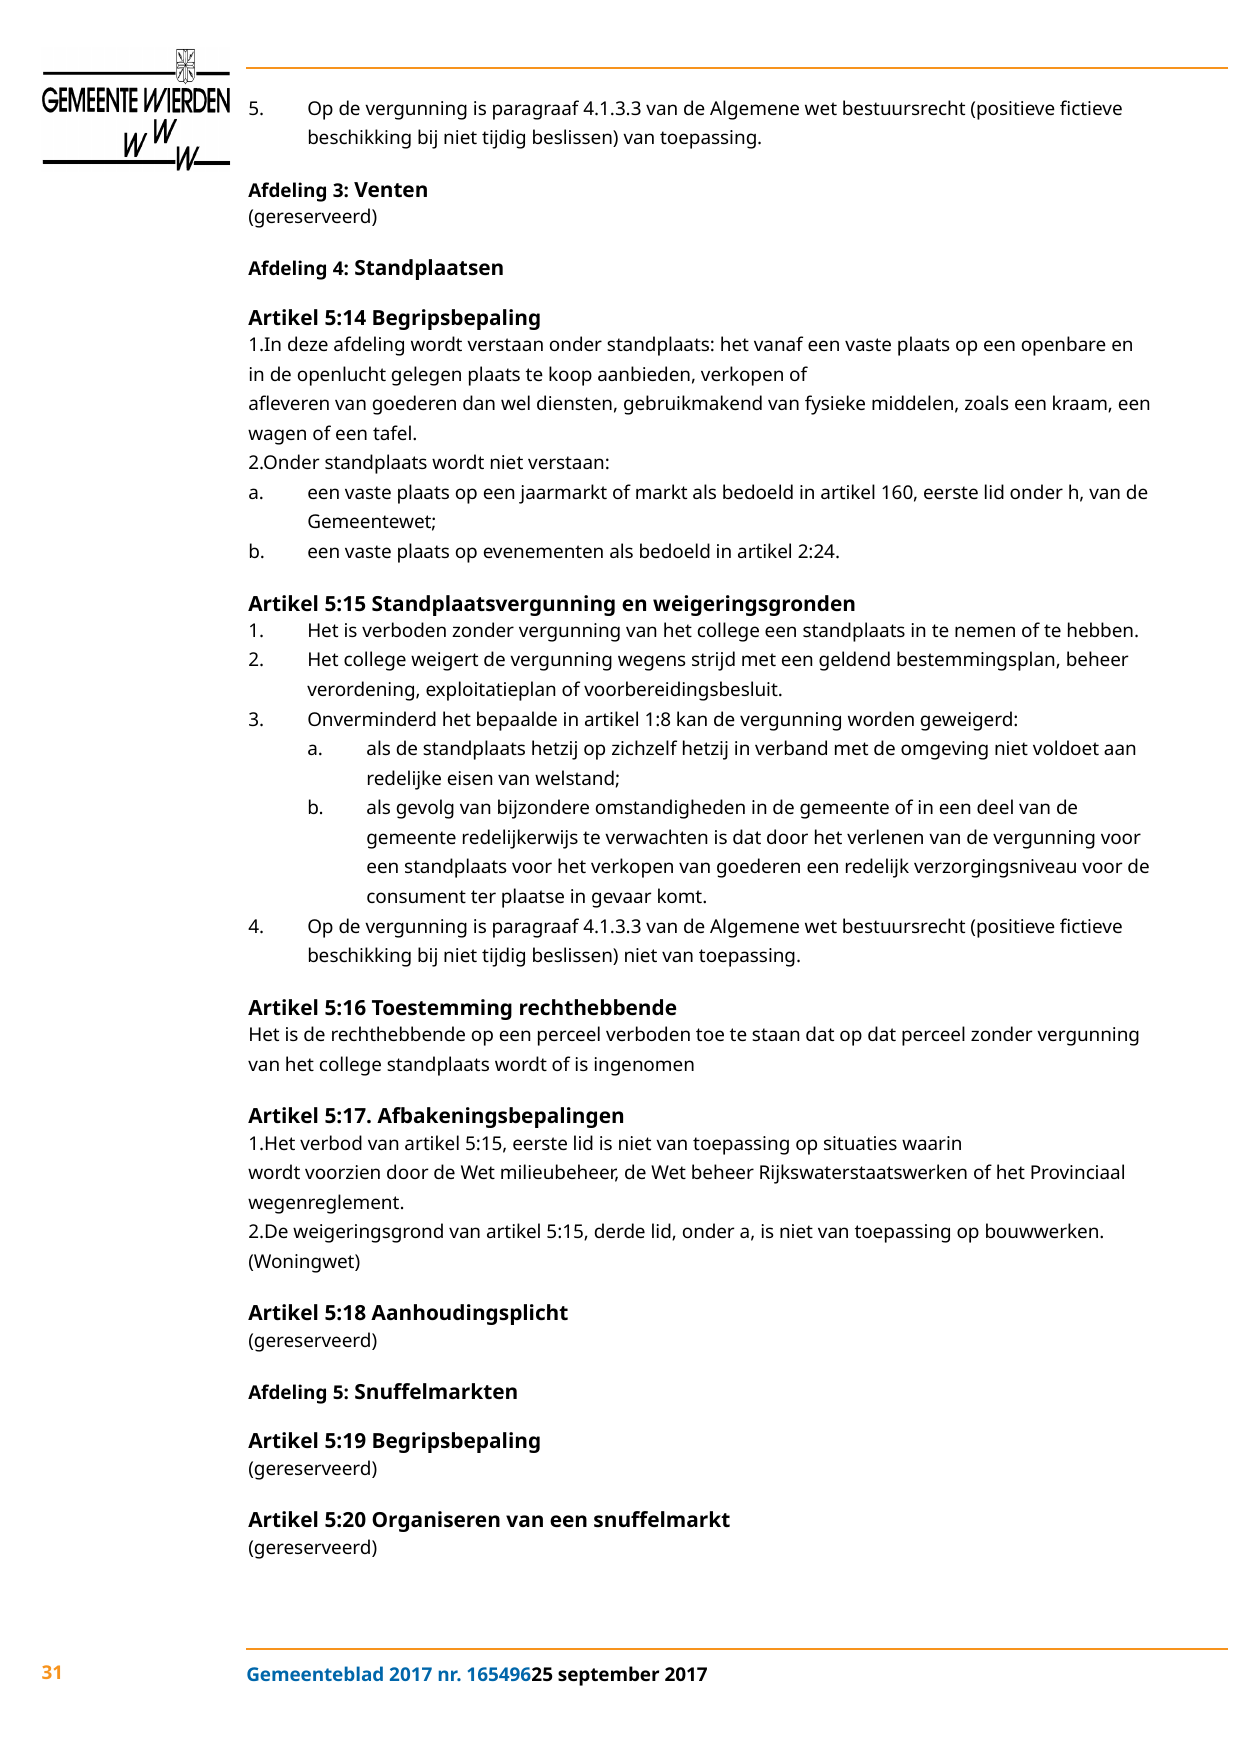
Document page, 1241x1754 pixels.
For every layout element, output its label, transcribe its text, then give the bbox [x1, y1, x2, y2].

text (gereserveerd) [248, 203, 1152, 229]
text Artikel 5:20 Organiseren van een snuffelmarkt [248, 1505, 1152, 1534]
list Het college weigert de vergunning wegens strijd met een geldend bestemmingsplan, beheer verordening, exploitatieplan of voorbereidingsbesluit. [248, 647, 1152, 702]
text wordt voorzien door de Wet milieubeheer, de Wet beheer Rijkswaterstaatswerken of het Provinciaal wegenreglement. [248, 1159, 1152, 1215]
text Het is de rechthebbende op een perceel verboden toe te staan dat op dat perceel zonder vergunning van het college standplaats wordt of is ingenomen [248, 1021, 1152, 1077]
text afleveren van goederen dan wel diensten, gebruikmakend van fysieke middelen, zoals een kraam, een wagen of een tafel. [248, 390, 1152, 446]
list Onverminderd het bepaalde in artikel 1:8 kan de vergunning worden geweigerd: [248, 706, 1152, 732]
list een vaste plaats op een jaarmarkt of markt als bedoeld in artikel 160, eerste lid onder h, van de Gemeentewet; [248, 479, 1152, 534]
text Afdeling 4: Standplaatsen [248, 253, 1152, 282]
list een vaste plaats op evenementen als bedoeld in artikel 2:24. [248, 538, 1152, 564]
text Artikel 5:19 Begripsbepaling [248, 1427, 1152, 1455]
text Artikel 5:18 Aanhoudingsplicht [248, 1298, 1152, 1327]
list als de standplaats hetzij op zichzelf hetzij in verband met de omgeving niet voldoet aan redelijke eisen van welstand; [307, 735, 1152, 791]
text (gereserveerd) [248, 1534, 1152, 1559]
text (gereserveerd) [248, 1455, 1152, 1481]
text 2.De weigeringsgrond van artikel 5:15, derde lid, onder a, is niet van toepassing op bouwwerken. (Woningwet) [248, 1218, 1152, 1274]
text Afdeling 5: Snuffelmarkten [248, 1377, 1152, 1406]
text 1.In deze afdeling wordt verstaan onder standplaats: het vanaf een vaste plaats op een openbare en in de openlucht gelegen plaats te koop aanbieden, verkopen of [248, 331, 1152, 386]
text 2.Onder standplaats wordt niet verstaan: [248, 449, 1152, 475]
text Artikel 5:17. Afbakeningsbepalingen [248, 1101, 1152, 1130]
text Artikel 5:15 Standplaatsvergunning en weigeringsgronden [248, 589, 1152, 617]
list Op de vergunning is paragraaf 4.1.3.3 van de Algemene wet bestuursrecht (positieve fictieve beschikking bij niet tijdig beslissen) niet van toepassing. [248, 913, 1152, 968]
text Afdeling 3: Venten [248, 175, 1152, 203]
text Artikel 5:14 Begripsbepaling [248, 303, 1152, 331]
picture [41, 47, 231, 172]
text (gereserveerd) [248, 1327, 1152, 1353]
text 1.Het verbod van artikel 5:15, eerste lid is niet van toepassing op situaties waarin [248, 1130, 1152, 1156]
list als gevolg van bijzondere omstandigheden in de gemeente of in een deel van de gemeente redelijkerwijs te verwachten is dat door het verlenen van de vergunning voor een standplaats voor het verkopen van goederen een redelijk verzorgingsniveau voor de consument ter plaatse in gevaar komt. [307, 794, 1152, 909]
list Het is verboden zonder vergunning van het college een standplaats in te nemen of te hebben. [248, 617, 1152, 643]
text Artikel 5:16 Toestemming rechthebbende [248, 993, 1152, 1021]
list Op de vergunning is paragraaf 4.1.3.3 van de Algemene wet bestuursrecht (positieve fictieve beschikking bij niet tijdig beslissen) van toepassing. [248, 95, 1152, 150]
